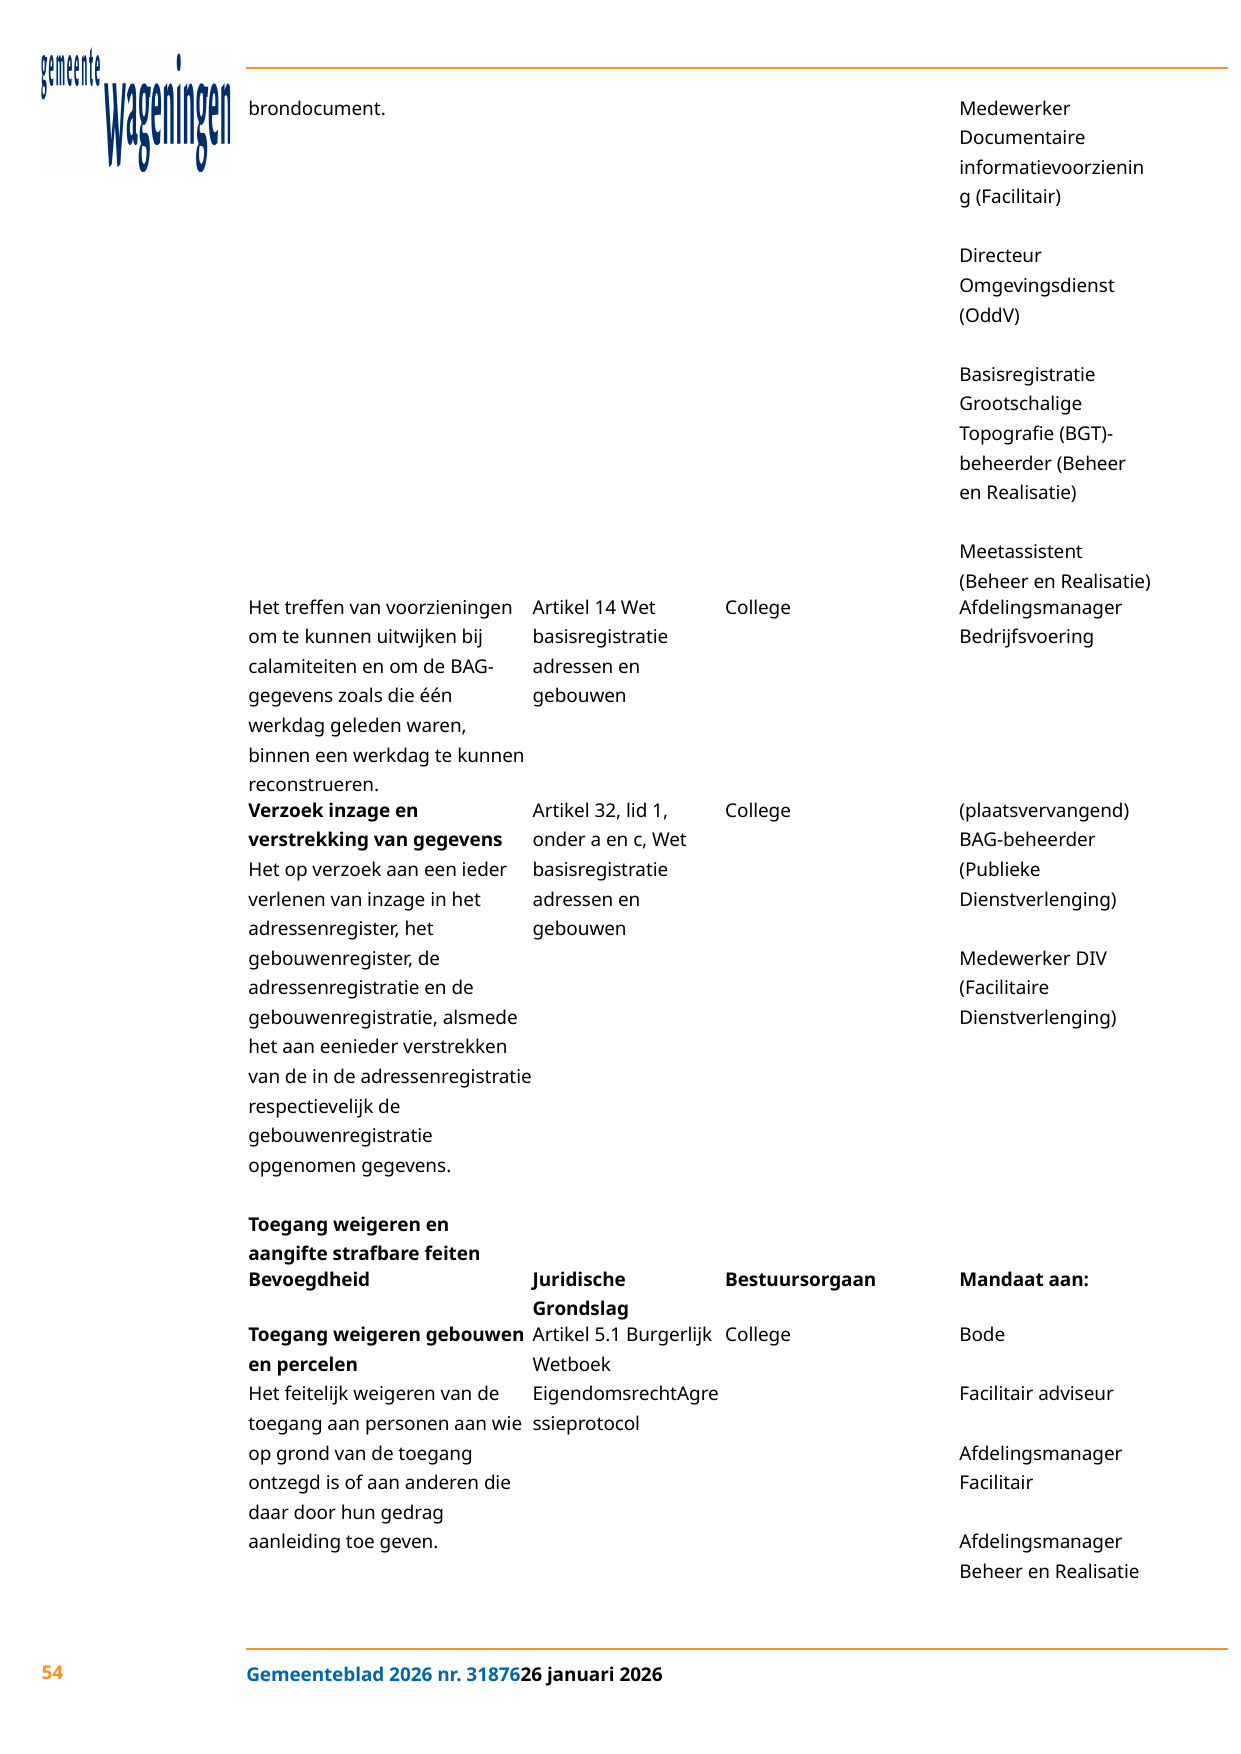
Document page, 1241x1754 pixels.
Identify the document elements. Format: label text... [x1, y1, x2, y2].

table_cell Artikel 14 Wet basisregistratie adressen en gebouwen [533, 594, 725, 797]
table_cell Verzoek inzage en verstrekking van gegevens Het op verzoek aan een ieder verlenen van inzage in het adressenregister, het gebouwenregister, de adressenregistratie en de gebouwenregistratie, alsmede het aan eenieder verstrekken van de in de adressenregistratie respectievelijk de gebouwenregistratie opgenomen gegevens. [248, 797, 532, 1178]
table_header [959, 1211, 1152, 1266]
picture [41, 47, 231, 172]
table_cell Medewerker Documentaire informatievoorziening (Facilitair) Directeur Omgevingsdienst (OddV) Basisregistratie Grootschalige Topografie (BGT)-beheerder (Beheer en Realisatie) Meetassistent (Beheer en Realisatie) [959, 95, 1152, 594]
table_cell College [725, 1321, 959, 1584]
table_cell College [725, 594, 959, 797]
table_cell College [725, 797, 959, 1178]
table_cell Het treffen van voorzieningen om te kunnen uitwijken bij calamiteiten en om de BAG-gegevens zoals die één werkdag geleden waren, binnen een werkdag te kunnen reconstrueren. [248, 594, 532, 797]
table_cell Bestuursorgaan [725, 1266, 959, 1321]
table_cell Bevoegdheid [248, 1266, 532, 1321]
table_header Toegang weigeren en aangifte strafbare feiten [248, 1211, 532, 1266]
table_cell Juridische Grondslag [533, 1266, 725, 1321]
table_cell Artikel 5.1 Burgerlijk Wetboek EigendomsrechtAgressieprotocol [533, 1321, 725, 1584]
table_cell Mandaat aan: [959, 1266, 1152, 1321]
table_cell [725, 95, 959, 594]
table_header [725, 1211, 959, 1266]
table_cell Bode Facilitair adviseur Afdelingsmanager Facilitair Afdelingsmanager Beheer en Realisatie [959, 1321, 1152, 1584]
table_cell (plaatsvervangend) BAG-beheerder (Publieke Dienstverlenging) Medewerker DIV (Facilitaire Dienstverlenging) [959, 797, 1152, 1178]
table_cell Afdelingsmanager Bedrijfsvoering [959, 594, 1152, 797]
table_cell brondocument. [248, 95, 532, 594]
table_cell Artikel 32, lid 1, onder a en c, Wet basisregistratie adressen en gebouwen [533, 797, 725, 1178]
table_cell [533, 95, 725, 594]
table_cell Toegang weigeren gebouwen en percelen Het feitelijk weigeren van de toegang aan personen aan wie op grond van de toegang ontzegd is of aan anderen die daar door hun gedrag aanleiding toe geven. [248, 1321, 532, 1584]
table_header [533, 1211, 725, 1266]
